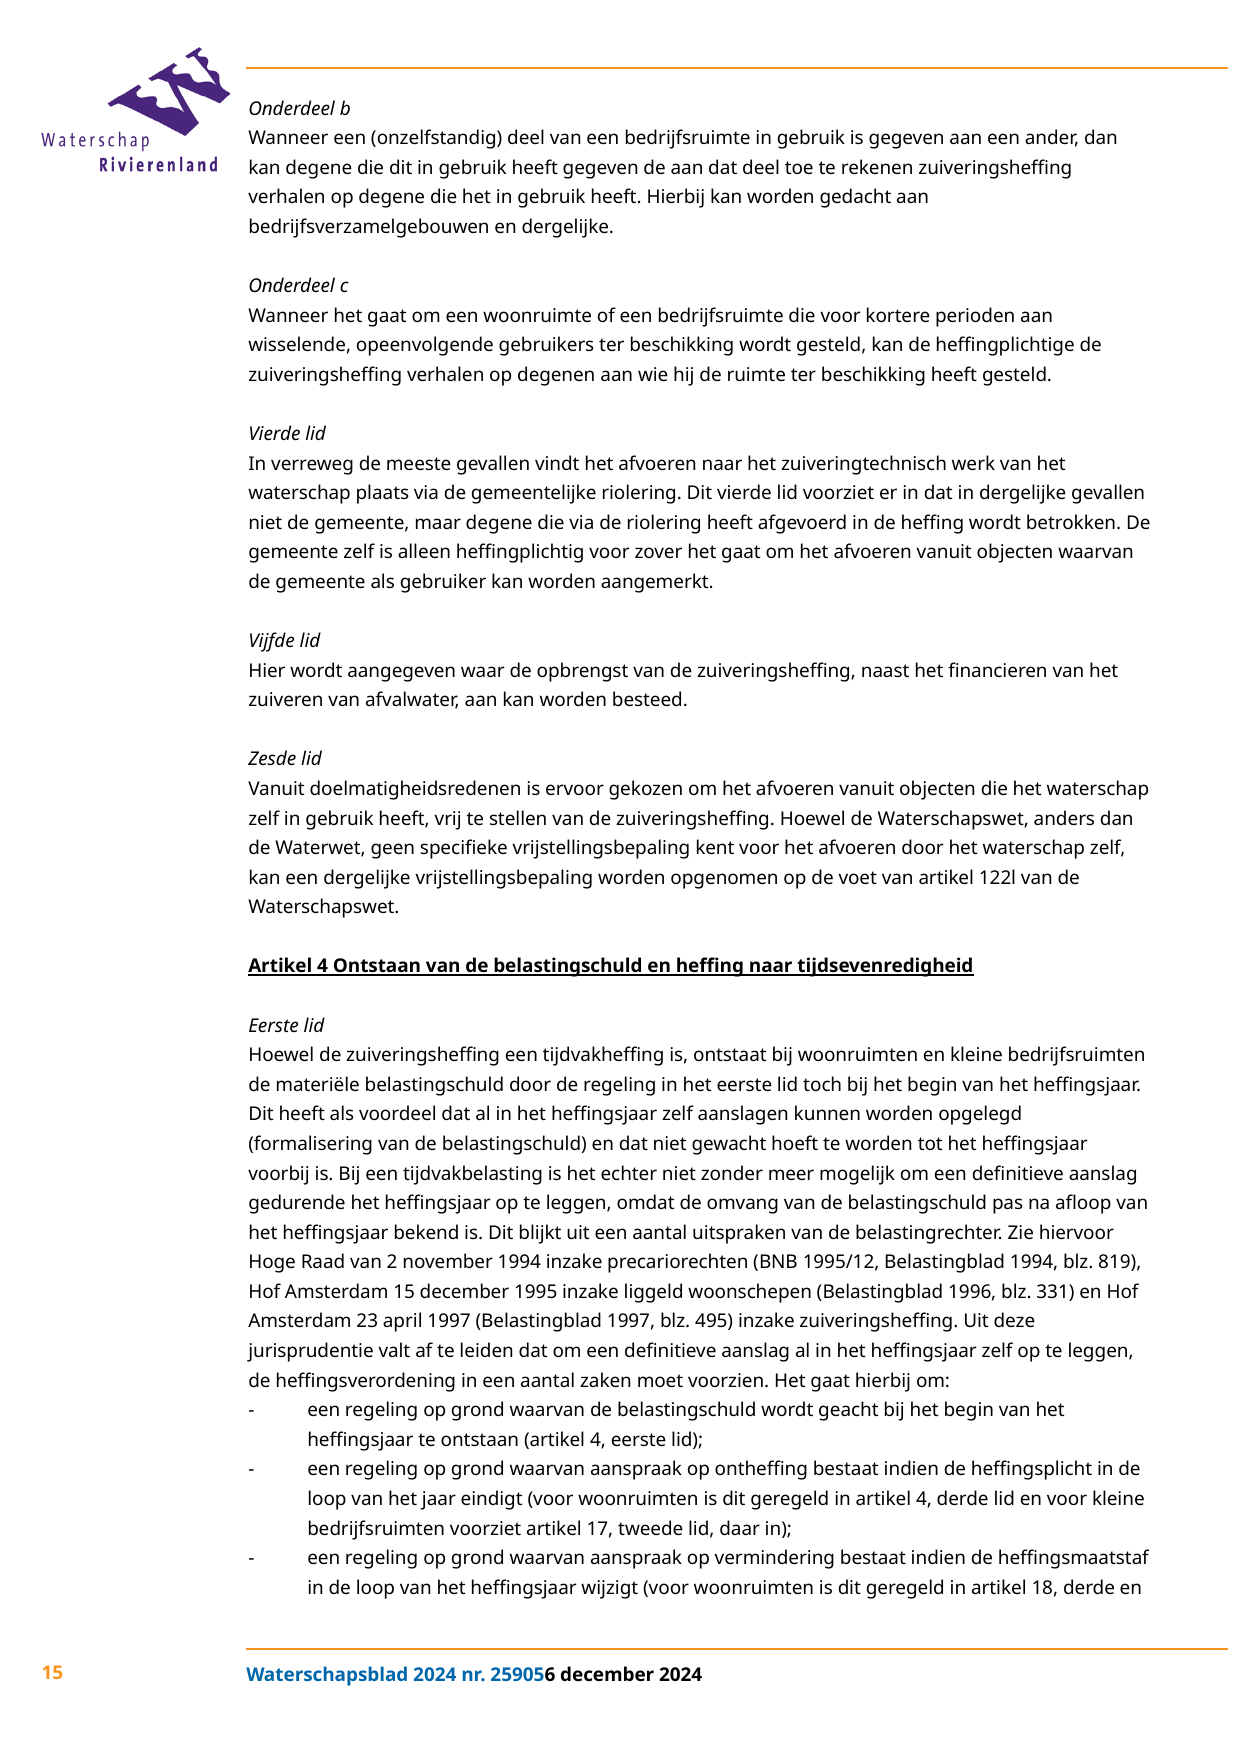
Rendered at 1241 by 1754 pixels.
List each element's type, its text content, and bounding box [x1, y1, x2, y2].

picture [41, 47, 231, 172]
text Zesde lid [248, 746, 1152, 771]
text Hier wordt aangegeven waar de opbrengst van de zuiveringsheffing, naast het financieren van het zuiveren van afvalwater, aan kan worden besteed. [248, 657, 1152, 712]
text Vierde lid [248, 420, 1152, 446]
text Onderdeel c [248, 272, 1152, 298]
text Wanneer een (onzelfstandig) deel van een bedrijfsruimte in gebruik is gegeven aan een ander, dan kan degene die dit in gebruik heeft gegeven de aan dat deel toe te rekenen zuiveringsheffing verhalen op degene die het in gebruik heeft. Hierbij kan worden gedacht aan bedrijfsverzamelgebouwen en dergelijke. [248, 124, 1152, 239]
text Hoewel de zuiveringsheffing een tijdvakheffing is, ontstaat bij woonruimten en kleine bedrijfsruimten de materiële belastingschuld door de regeling in het eerste lid toch bij het begin van het heffingsjaar. Dit heeft als voordeel dat al in het heffingsjaar zelf aanslagen kunnen worden opgelegd (formalisering van de belastingschuld) en dat niet gewacht hoeft te worden tot het heffingsjaar voorbij is. Bij een tijdvakbelasting is het echter niet zonder meer mogelijk om een definitieve aanslag gedurende het heffingsjaar op te leggen, omdat de omvang van de belastingschuld pas na afloop van het heffingsjaar bekend is. Dit blijkt uit een aantal uitspraken van de belastingrechter. Zie hiervoor Hoge Raad van 2 november 1994 inzake precariorechten (BNB 1995/12, Belastingblad 1994, blz. 819), Hof Amsterdam 15 december 1995 inzake liggeld woonschepen (Belastingblad 1996, blz. 331) en Hof Amsterdam 23 april 1997 (Belastingblad 1997, blz. 495) inzake zuiveringsheffing. Uit deze jurisprudentie valt af te leiden dat om een definitieve aanslag al in het heffingsjaar zelf op te leggen, de heffingsverordening in een aantal zaken moet voorzien. Het gaat hierbij om: [248, 1041, 1152, 1393]
text In verreweg de meeste gevallen vindt het afvoeren naar het zuiveringtechnisch werk van het waterschap plaats via de gemeentelijke riolering. Dit vierde lid voorziet er in dat in dergelijke gevallen niet de gemeente, maar degene die via de riolering heeft afgevoerd in de heffing wordt betrokken. De gemeente zelf is alleen heffingplichtig voor zover het gaat om het afvoeren vanuit objecten waarvan de gemeente als gebruiker kan worden aangemerkt. [248, 450, 1152, 594]
text Wanneer het gaat om een woonruimte of een bedrijfsruimte die voor kortere perioden aan wisselende, opeenvolgende gebruikers ter beschikking wordt gesteld, kan de heffingplichtige de zuiveringsheffing verhalen op degenen aan wie hij de ruimte ter beschikking heeft gesteld. [248, 302, 1152, 387]
list een regeling op grond waarvan aanspraak op vermindering bestaat indien de heffingsmaatstaf in de loop van het heffingsjaar wijzigt (voor woonruimten is dit geregeld in artikel 18, derde en [248, 1544, 1152, 1600]
text Artikel 4 Ontstaan van de belastingschuld en heffing naar tijdsevenredigheid [248, 953, 1152, 978]
text Vijfde lid [248, 627, 1152, 653]
text Vanuit doelmatigheidsredenen is ervoor gekozen om het afvoeren vanuit objecten die het waterschap zelf in gebruik heeft, vrij te stellen van de zuiveringsheffing. Hoewel de Waterschapswet, anders dan de Waterwet, geen specifieke vrijstellingsbepaling kent voor het afvoeren door het waterschap zelf, kan een dergelijke vrijstellingsbepaling worden opgenomen op de voet van artikel 122l van de Waterschapswet. [248, 775, 1152, 919]
text Onderdeel b [248, 95, 1152, 121]
text Eerste lid [248, 1012, 1152, 1038]
list een regeling op grond waarvan de belastingschuld wordt geacht bij het begin van het heffingsjaar te ontstaan (artikel 4, eerste lid); [248, 1396, 1152, 1452]
list een regeling op grond waarvan aanspraak op ontheffing bestaat indien de heffingsplicht in de loop van het jaar eindigt (voor woonruimten is dit geregeld in artikel 4, derde lid en voor kleine bedrijfsruimten voorziet artikel 17, tweede lid, daar in); [248, 1456, 1152, 1541]
